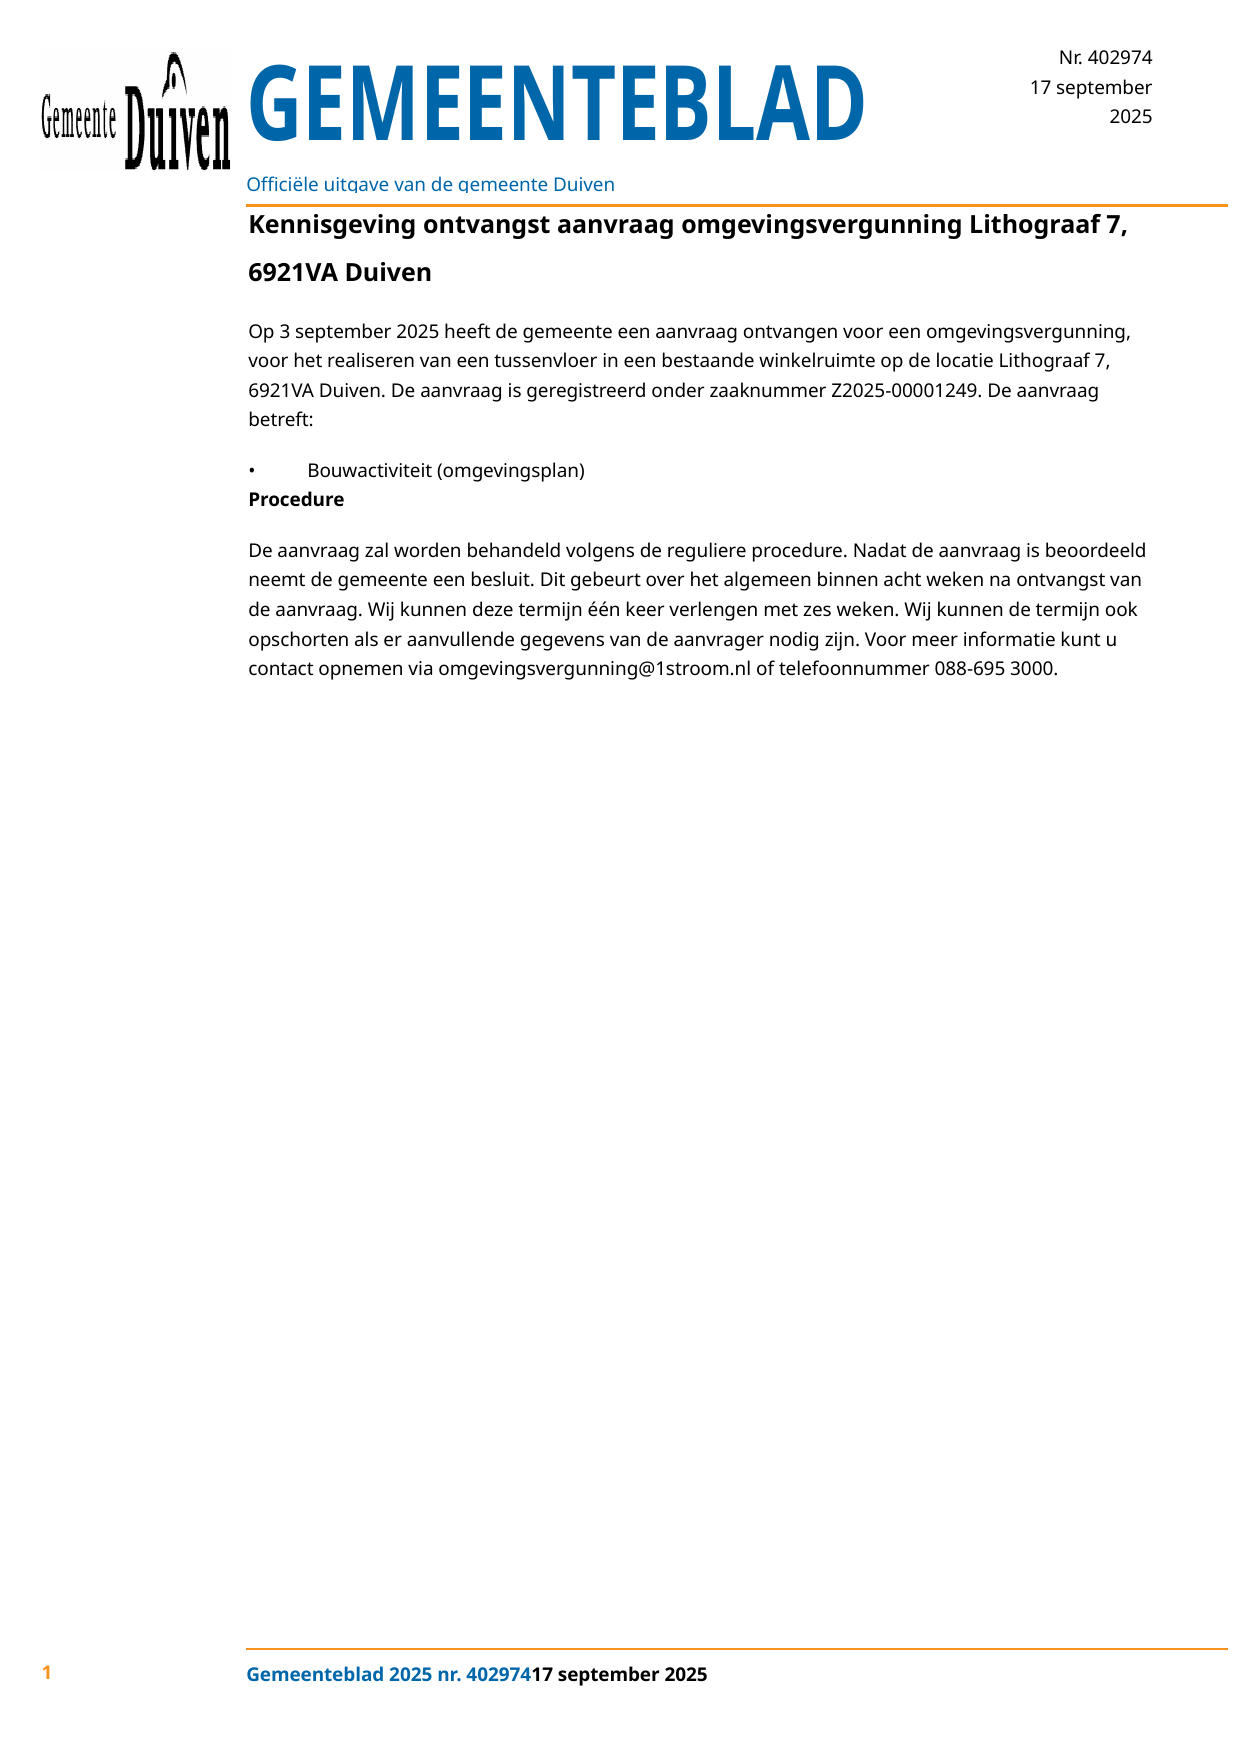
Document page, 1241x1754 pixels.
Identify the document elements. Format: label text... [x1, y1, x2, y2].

text Kennisgeving ontvangst aanvraag omgevingsvergunning Lithograaf 7, 6921VA Duiven [248, 207, 1152, 288]
text Op 3 september 2025 heeft de gemeente een aanvraag ontvangen voor een omgevingsvergunning, voor het realiseren van een tussenvloer in een bestaande winkelruimte op de locatie Lithograaf 7, 6921VA Duiven. De aanvraag is geregistreerd onder zaaknummer Z2025-00001249. De aanvraag betreft: [248, 318, 1152, 432]
list Bouwactiviteit (omgevingsplan) [248, 457, 1152, 483]
text Procedure [248, 487, 1152, 512]
picture [41, 47, 231, 172]
text De aanvraag zal worden behandeld volgens de reguliere procedure. Nadat de aanvraag is beoordeeld neemt de gemeente een besluit. Dit gebeurt over het algemeen binnen acht weken na ontvangst van de aanvraag. Wij kunnen deze termijn één keer verlengen met zes weken. Wij kunnen de termijn ook opschorten als er aanvullende gegevens van de aanvrager nodig zijn. Voor meer informatie kunt u contact opnemen via omgevingsvergunning@1stroom.nl of telefoonnummer 088-695 3000. [248, 537, 1152, 681]
